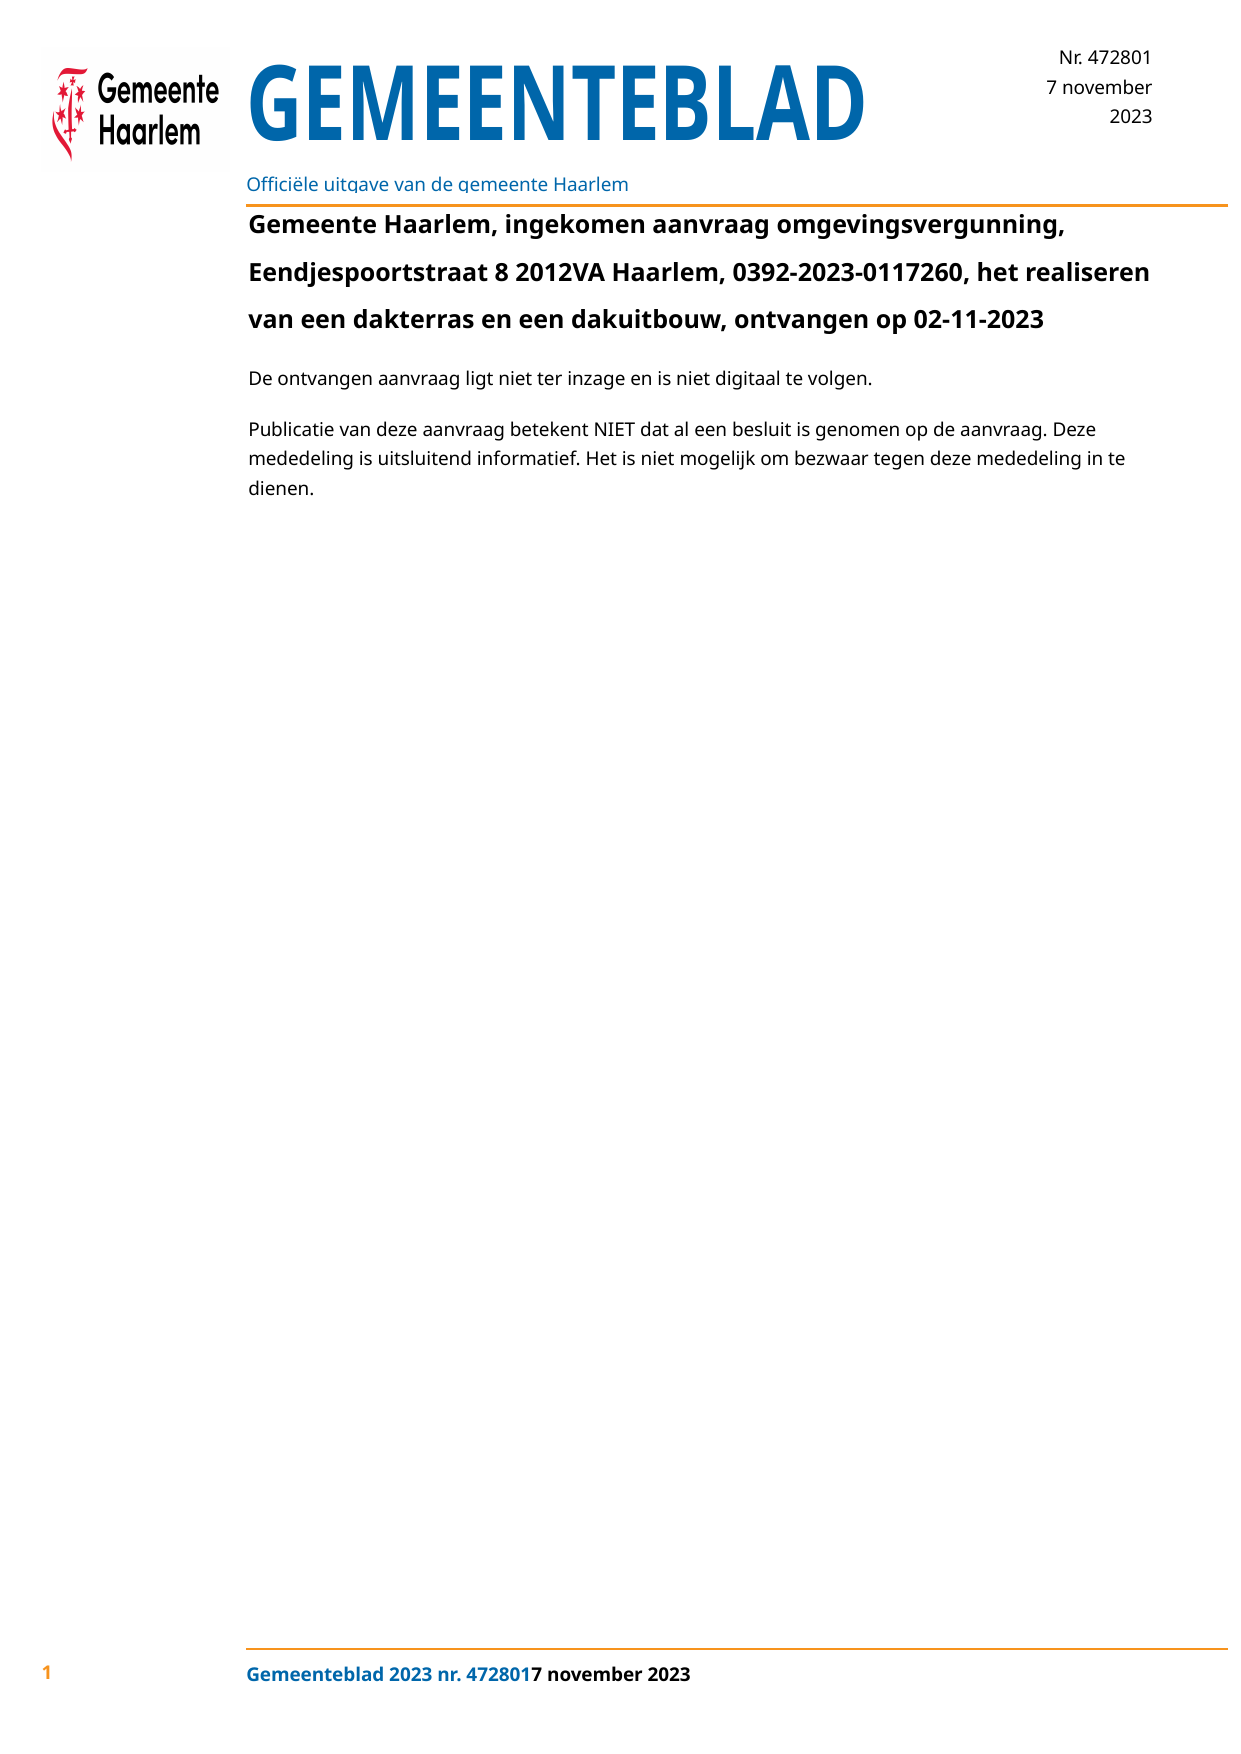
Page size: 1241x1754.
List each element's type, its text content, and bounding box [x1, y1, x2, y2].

text De ontvangen aanvraag ligt niet ter inzage en is niet digitaal te volgen. [248, 366, 1152, 391]
text Publicatie van deze aanvraag betekent NIET dat al een besluit is genomen op de aanvraag. Deze mededeling is uitsluitend informatief. Het is niet mogelijk om bezwaar tegen deze mededeling in te dienen. [248, 416, 1152, 501]
picture [41, 47, 231, 172]
text Gemeente Haarlem, ingekomen aanvraag omgevingsvergunning, Eendjespoortstraat 8 2012VA Haarlem, 0392-2023-0117260, het realiseren van een dakterras en een dakuitbouw, ontvangen op 02-11-2023 [248, 207, 1152, 336]
